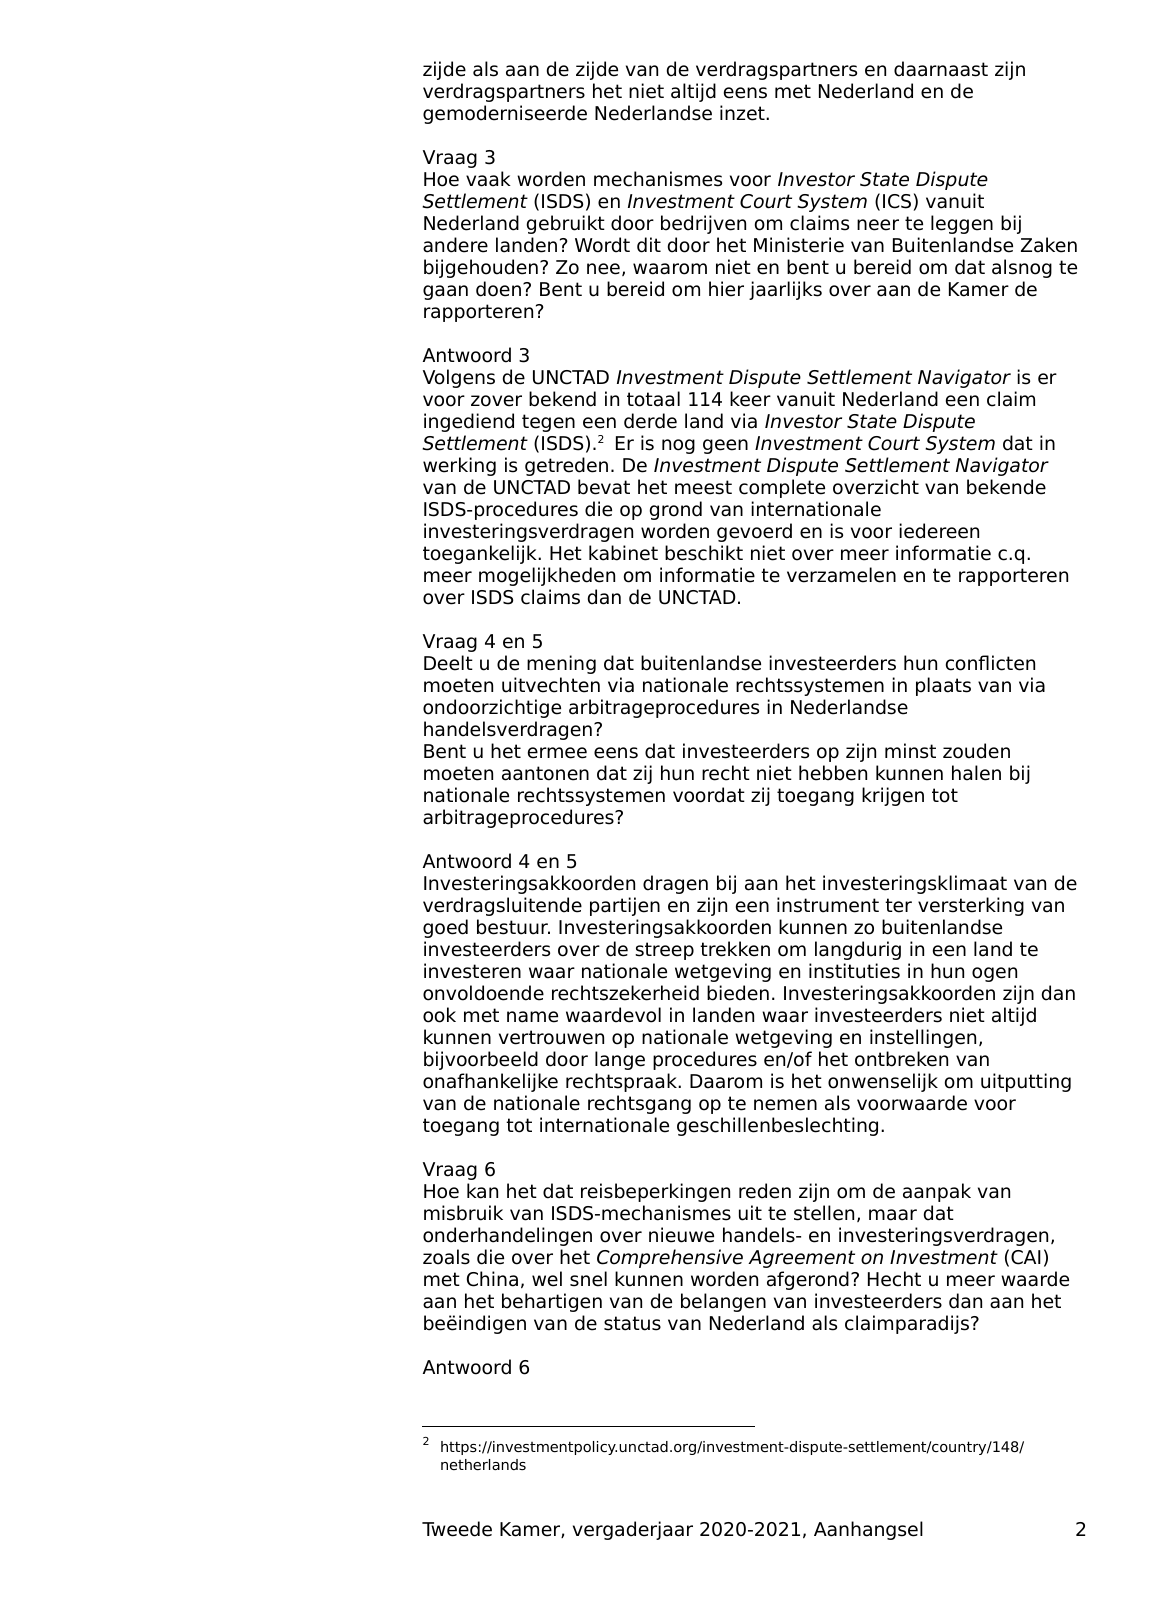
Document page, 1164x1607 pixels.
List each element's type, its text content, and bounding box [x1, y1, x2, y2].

text https://investmentpolicy.unctad.org/investment-dispute-settlement/country/148/netherlands [422, 1435, 1087, 1474]
text Volgens de UNCTAD Investment Dispute Settlement Navigator is er voor zover bekend in totaal 114 keer vanuit Nederland een claim ingediend tegen een derde land via Investor State Dispute Settlement (ISDS). Er is nog geen Investment Court System dat in werking is getreden. De Investment Dispute Settlement Navigator van de UNCTAD bevat het meest complete overzicht van bekende ISDS-procedures die op grond van internationale investeringsverdragen worden gevoerd en is voor iedereen toegankelijk. Het kabinet beschikt niet over meer informatie c.q. meer mogelijkheden om informatie te verzamelen en te rapporteren over ISDS claims dan de UNCTAD. [422, 367, 1087, 609]
text Antwoord 4 en 5 [422, 851, 1087, 873]
text Bent u het ermee eens dat investeerders op zijn minst zouden moeten aantonen dat zij hun recht niet hebben kunnen halen bij nationale rechtssystemen voordat zij toegang krijgen tot arbitrageprocedures? [422, 741, 1087, 829]
text Hoe kan het dat reisbeperkingen reden zijn om de aanpak van misbruik van ISDS-mechanismes uit te stellen, maar dat onderhandelingen over nieuwe handels- en investeringsverdragen, zoals die over het Comprehensive Agreement on Investment (CAI) met China, wel snel kunnen worden afgerond? Hecht u meer waarde aan het behartigen van de belangen van investeerders dan aan het beëindigen van de status van Nederland als claimparadijs? [422, 1181, 1087, 1335]
text Vraag 4 en 5 [422, 631, 1087, 653]
text Antwoord 3 [422, 345, 1087, 367]
text Deelt u de mening dat buitenlandse investeerders hun conflicten moeten uitvechten via nationale rechtssystemen in plaats van via ondoorzichtige arbitrageprocedures in Nederlandse handelsverdragen? [422, 653, 1087, 741]
text zijde als aan de zijde van de verdragspartners en daarnaast zijn verdragspartners het niet altijd eens met Nederland en de gemoderniseerde Nederlandse inzet. [422, 59, 1087, 125]
text Antwoord 6 [422, 1357, 1087, 1379]
text Vraag 6 [422, 1159, 1087, 1181]
text Vraag 3 [422, 147, 1087, 169]
text Investeringsakkoorden dragen bij aan het investeringsklimaat van de verdragsluitende partijen en zijn een instrument ter versterking van goed bestuur. Investeringsakkoorden kunnen zo buitenlandse investeerders over de streep trekken om langdurig in een land te investeren waar nationale wetgeving en instituties in hun ogen onvoldoende rechtszekerheid bieden. Investeringsakkoorden zijn dan ook met name waardevol in landen waar investeerders niet altijd kunnen vertrouwen op nationale wetgeving en instellingen, bijvoorbeeld door lange procedures en/of het ontbreken van onafhankelijke rechtspraak. Daarom is het onwenselijk om uitputting van de nationale rechtsgang op te nemen als voorwaarde voor toegang tot internationale geschillenbeslechting. [422, 873, 1087, 1137]
text Hoe vaak worden mechanismes voor Investor State Dispute Settlement (ISDS) en Investment Court System (ICS) vanuit Nederland gebruikt door bedrijven om claims neer te leggen bij andere landen? Wordt dit door het Ministerie van Buitenlandse Zaken bijgehouden? Zo nee, waarom niet en bent u bereid om dat alsnog te gaan doen? Bent u bereid om hier jaarlijks over aan de Kamer de rapporteren? [422, 169, 1087, 323]
